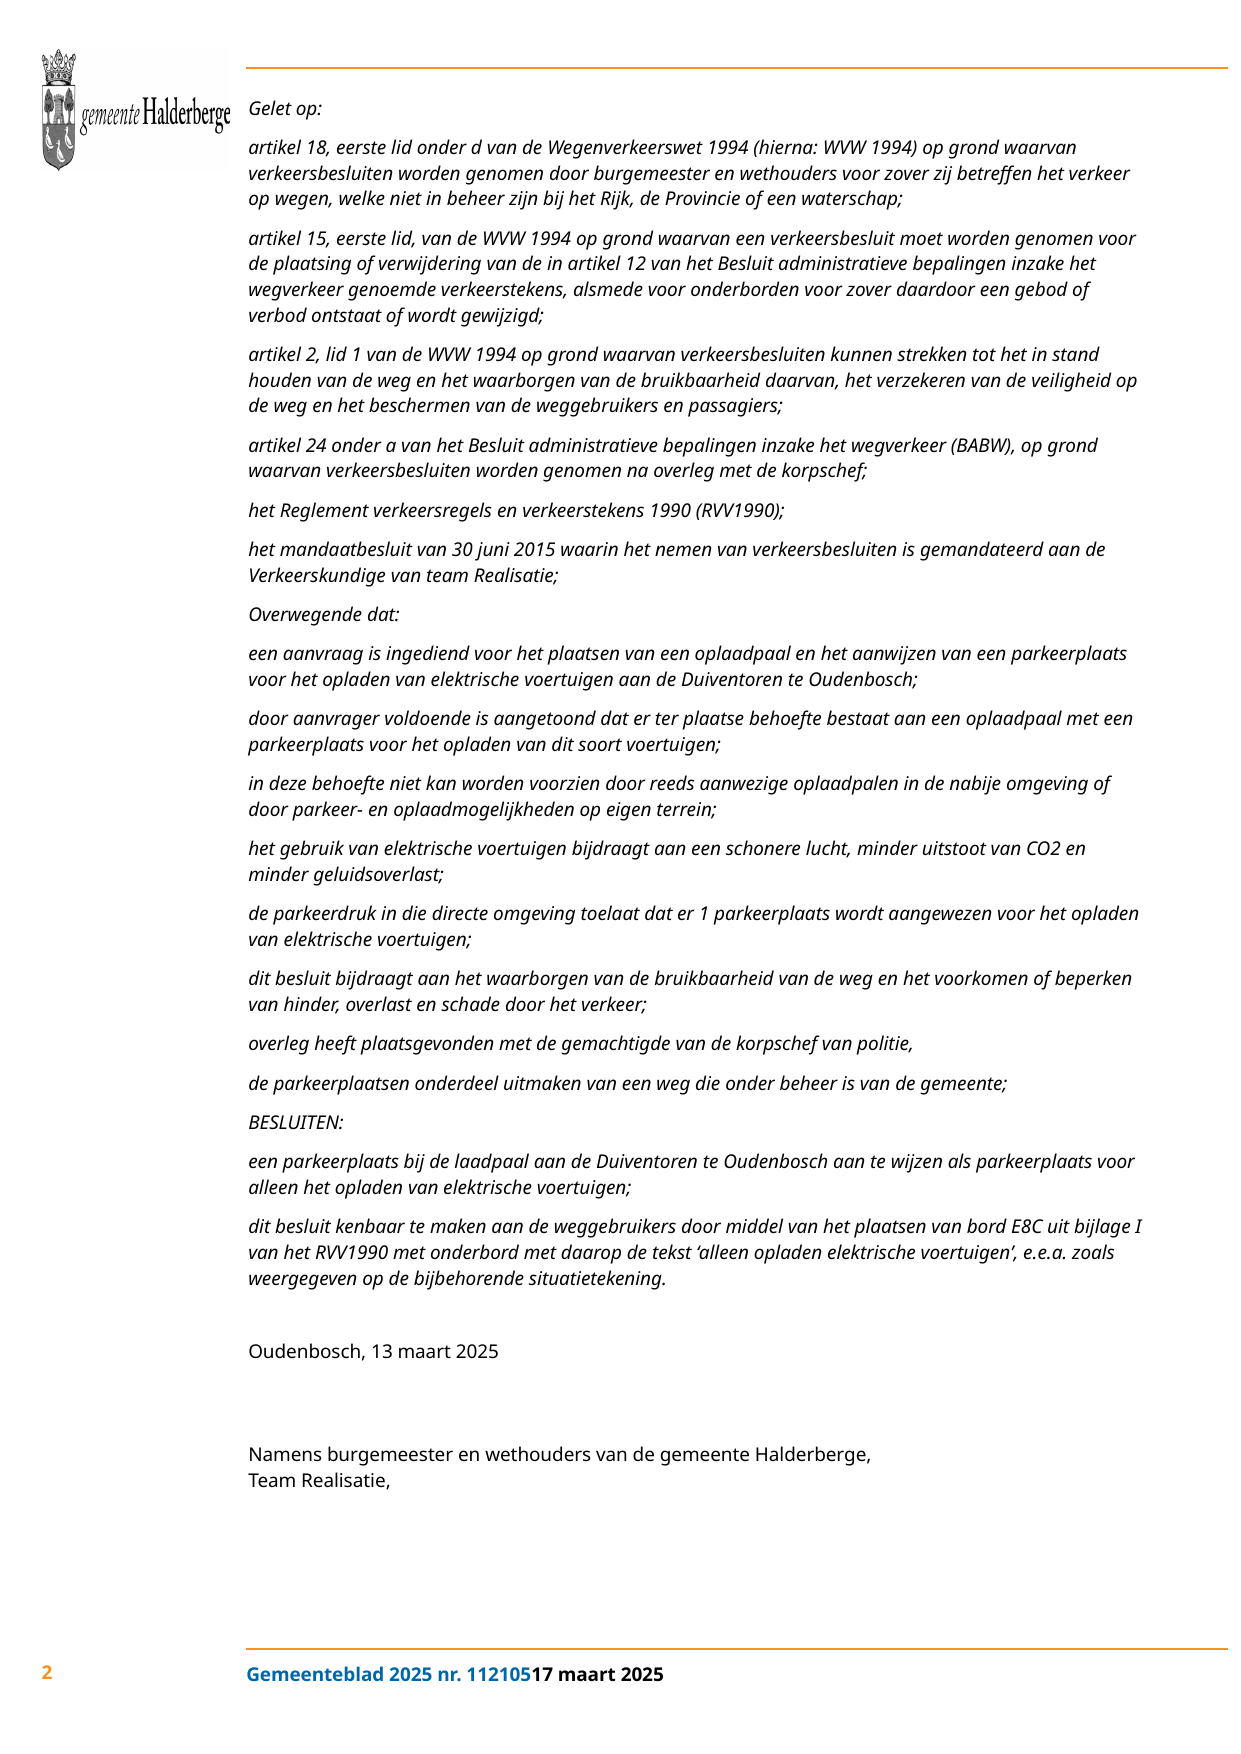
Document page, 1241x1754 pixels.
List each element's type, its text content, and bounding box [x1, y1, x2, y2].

text Gelet op: [248, 95, 1152, 121]
text overleg heeft plaatsgevonden met de gemachtigde van de korpschef van politie, [248, 1031, 1152, 1056]
text een aanvraag is ingediend voor het plaatsen van een oplaadpaal en het aanwijzen van een parkeerplaats voor het opladen van elektrische voertuigen aan de Duiventoren te Oudenbosch; [248, 641, 1152, 692]
text artikel 2, lid 1 van de WVW 1994 op grond waarvan verkeersbesluiten kunnen strekken tot het in stand houden van de weg en het waarborgen van de bruikbaarheid daarvan, het verzekeren van de veiligheid op de weg en het beschermen van de weggebruikers en passagiers; [248, 341, 1152, 418]
text Oudenbosch, 13 maart 2025 [248, 1338, 1152, 1364]
text Team Realisatie, [248, 1467, 1152, 1493]
text artikel 24 onder a van het Besluit administratieve bepalingen inzake het wegverkeer (BABW), op grond waarvan verkeersbesluiten worden genomen na overleg met de korpschef; [248, 432, 1152, 483]
text BESLUITEN: [248, 1109, 1152, 1135]
text dit besluit bijdraagt aan het waarborgen van de bruikbaarheid van de weg en het voorkomen of beperken van hinder, overlast en schade door het verkeer; [248, 966, 1152, 1017]
text een parkeerplaats bij de laadpaal aan de Duiventoren te Oudenbosch aan te wijzen als parkeerplaats voor alleen het opladen van elektrische voertuigen; [248, 1148, 1152, 1200]
text dit besluit kenbaar te maken aan de weggebruikers door middel van het plaatsen van bord E8C uit bijlage I van het RVV1990 met onderbord met daarop de tekst ‘alleen opladen elektrische voertuigen’, e.e.a. zoals weergegeven op de bijbehorende situatietekening. [248, 1213, 1152, 1291]
picture [41, 47, 231, 172]
text Namens burgemeester en wethouders van de gemeente Halderberge, [248, 1441, 1152, 1467]
text in deze behoefte niet kan worden voorzien door reeds aanwezige oplaadpalen in de nabije omgeving of door parkeer- en oplaadmogelijkheden op eigen terrein; [248, 771, 1152, 822]
text artikel 18, eerste lid onder d van de Wegenverkeerswet 1994 (hierna: WVW 1994) op grond waarvan verkeersbesluiten worden genomen door burgemeester en wethouders voor zover zij betreffen het verkeer op wegen, welke niet in beheer zijn bij het Rijk, de Provincie of een waterschap; [248, 134, 1152, 211]
text het gebruik van elektrische voertuigen bijdraagt aan een schonere lucht, minder uitstoot van CO2 en minder geluidsoverlast; [248, 836, 1152, 887]
text Overwegende dat: [248, 601, 1152, 627]
text de parkeerdruk in die directe omgeving toelaat dat er 1 parkeerplaats wordt aangewezen voor het opladen van elektrische voertuigen; [248, 901, 1152, 952]
text door aanvrager voldoende is aangetoond dat er ter plaatse behoefte bestaat aan een oplaadpaal met een parkeerplaats voor het opladen van dit soort voertuigen; [248, 706, 1152, 757]
text het Reglement verkeersregels en verkeerstekens 1990 (RVV1990); [248, 497, 1152, 523]
text artikel 15, eerste lid, van de WVW 1994 op grond waarvan een verkeersbesluit moet worden genomen voor de plaatsing of verwijdering van de in artikel 12 van het Besluit administratieve bepalingen inzake het wegverkeer genoemde verkeerstekens, alsmede voor onderborden voor zover daardoor een gebod of verbod ontstaat of wordt gewijzigd; [248, 225, 1152, 328]
text het mandaatbesluit van 30 juni 2015 waarin het nemen van verkeersbesluiten is gemandateerd aan de Verkeerskundige van team Realisatie; [248, 536, 1152, 588]
text de parkeerplaatsen onderdeel uitmaken van een weg die onder beheer is van de gemeente; [248, 1070, 1152, 1096]
